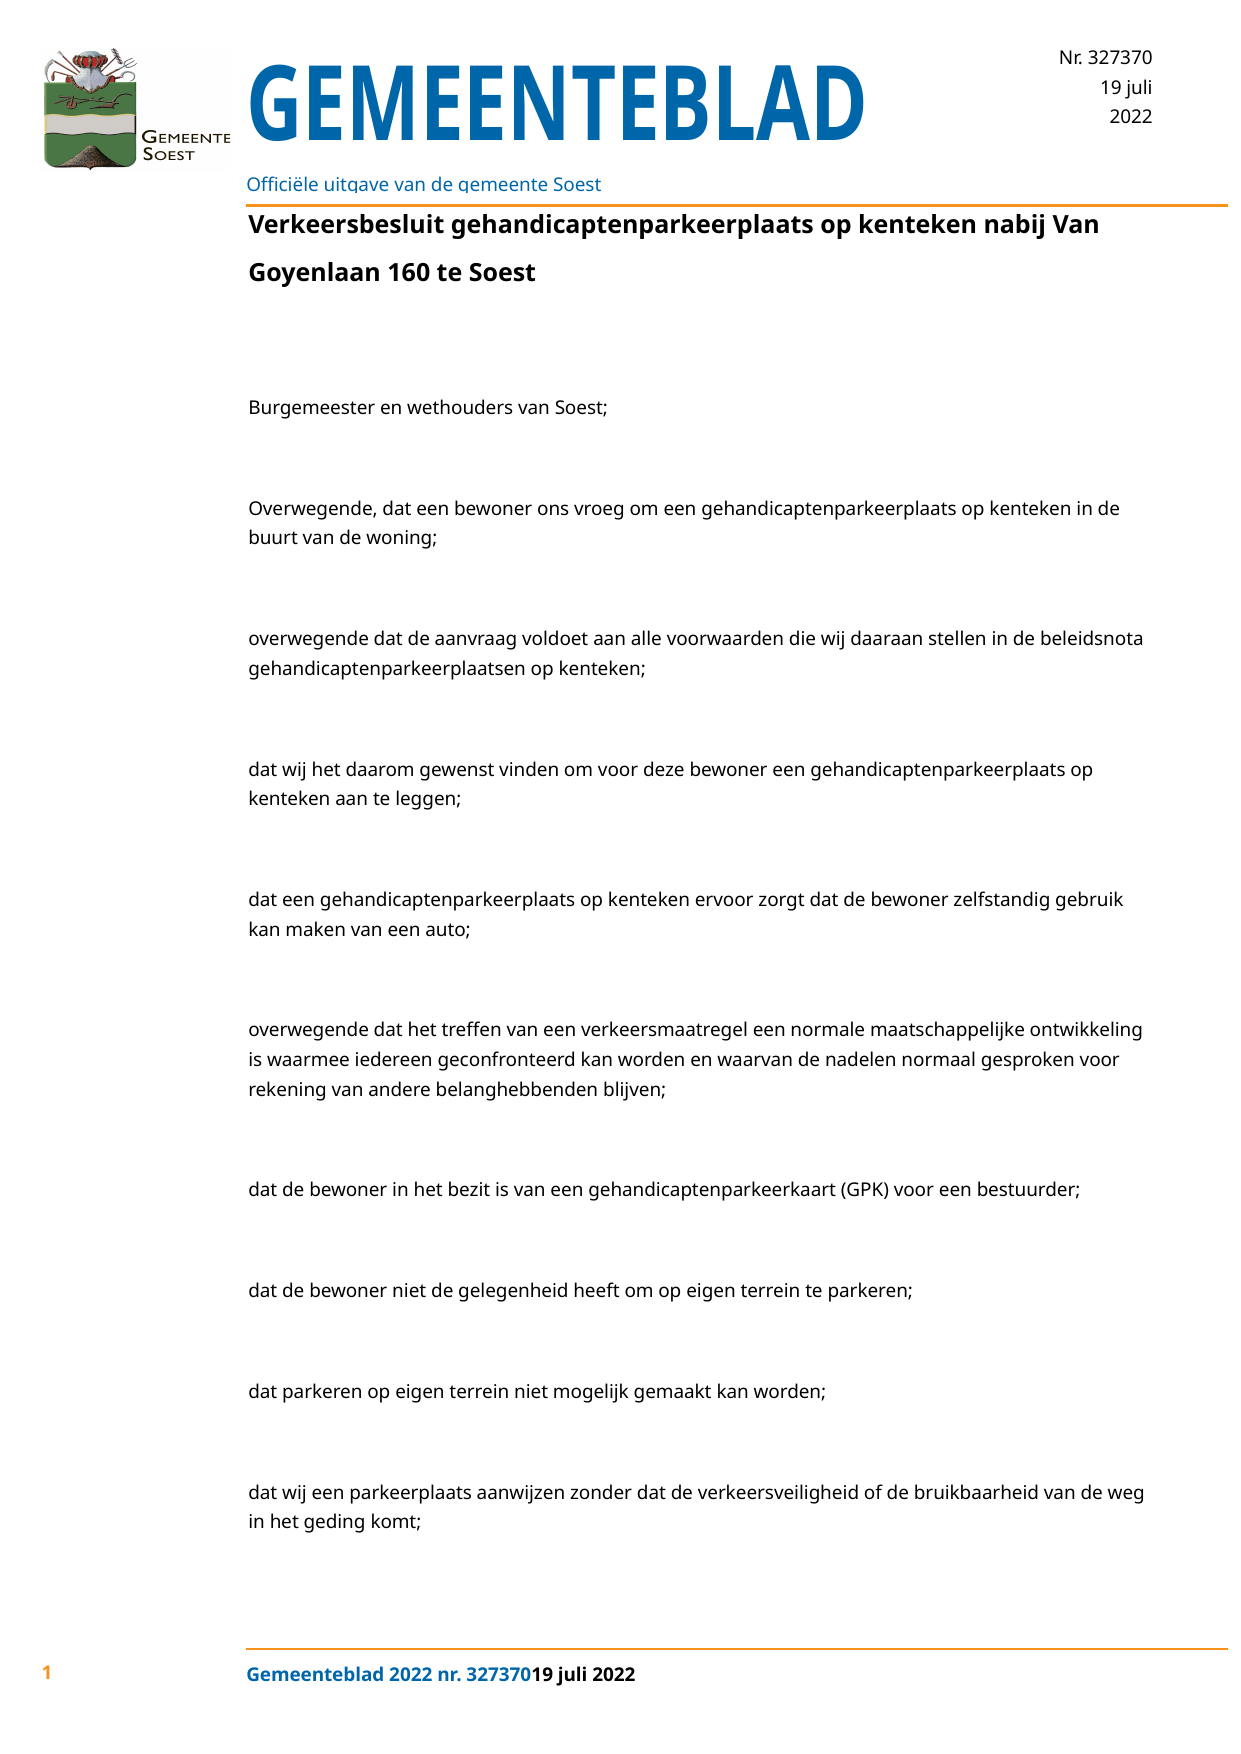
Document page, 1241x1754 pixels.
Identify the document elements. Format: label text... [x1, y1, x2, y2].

text Verkeersbesluit gehandicaptenparkeerplaats op kenteken nabij Van Goyenlaan 160 te Soest [248, 207, 1152, 288]
text overwegende dat de aanvraag voldoet aan alle voorwaarden die wij daaraan stellen in de beleidsnota gehandicaptenparkeerplaatsen op kenteken; [248, 625, 1152, 681]
text dat de bewoner in het bezit is van een gehandicaptenparkeerkaart (GPK) voor een bestuurder; [248, 1177, 1152, 1202]
text overwegende dat het treffen van een verkeersmaatregel een normale maatschappelijke ontwikkeling is waarmee iedereen geconfronteerd kan worden en waarvan de nadelen normaal gesproken voor rekening van andere belanghebbenden blijven; [248, 1017, 1152, 1101]
text dat de bewoner niet de gelegenheid heeft om op eigen terrein te parkeren; [248, 1277, 1152, 1303]
text dat wij een parkeerplaats aanwijzen zonder dat de verkeersveiligheid of de bruikbaarheid van de weg in het geding komt; [248, 1479, 1152, 1534]
picture [41, 47, 231, 172]
text Overwegende, dat een bewoner ons vroeg om een gehandicaptenparkeerplaats op kenteken in de buurt van de woning; [248, 495, 1152, 550]
text dat wij het daarom gewenst vinden om voor deze bewoner een gehandicaptenparkeerplaats op kenteken aan te leggen; [248, 756, 1152, 811]
text dat parkeren op eigen terrein niet mogelijk gemaakt kan worden; [248, 1378, 1152, 1404]
text Burgemeester en wethouders van Soest; [248, 394, 1152, 420]
text dat een gehandicaptenparkeerplaats op kenteken ervoor zorgt dat de bewoner zelfstandig gebruik kan maken van een auto; [248, 886, 1152, 941]
